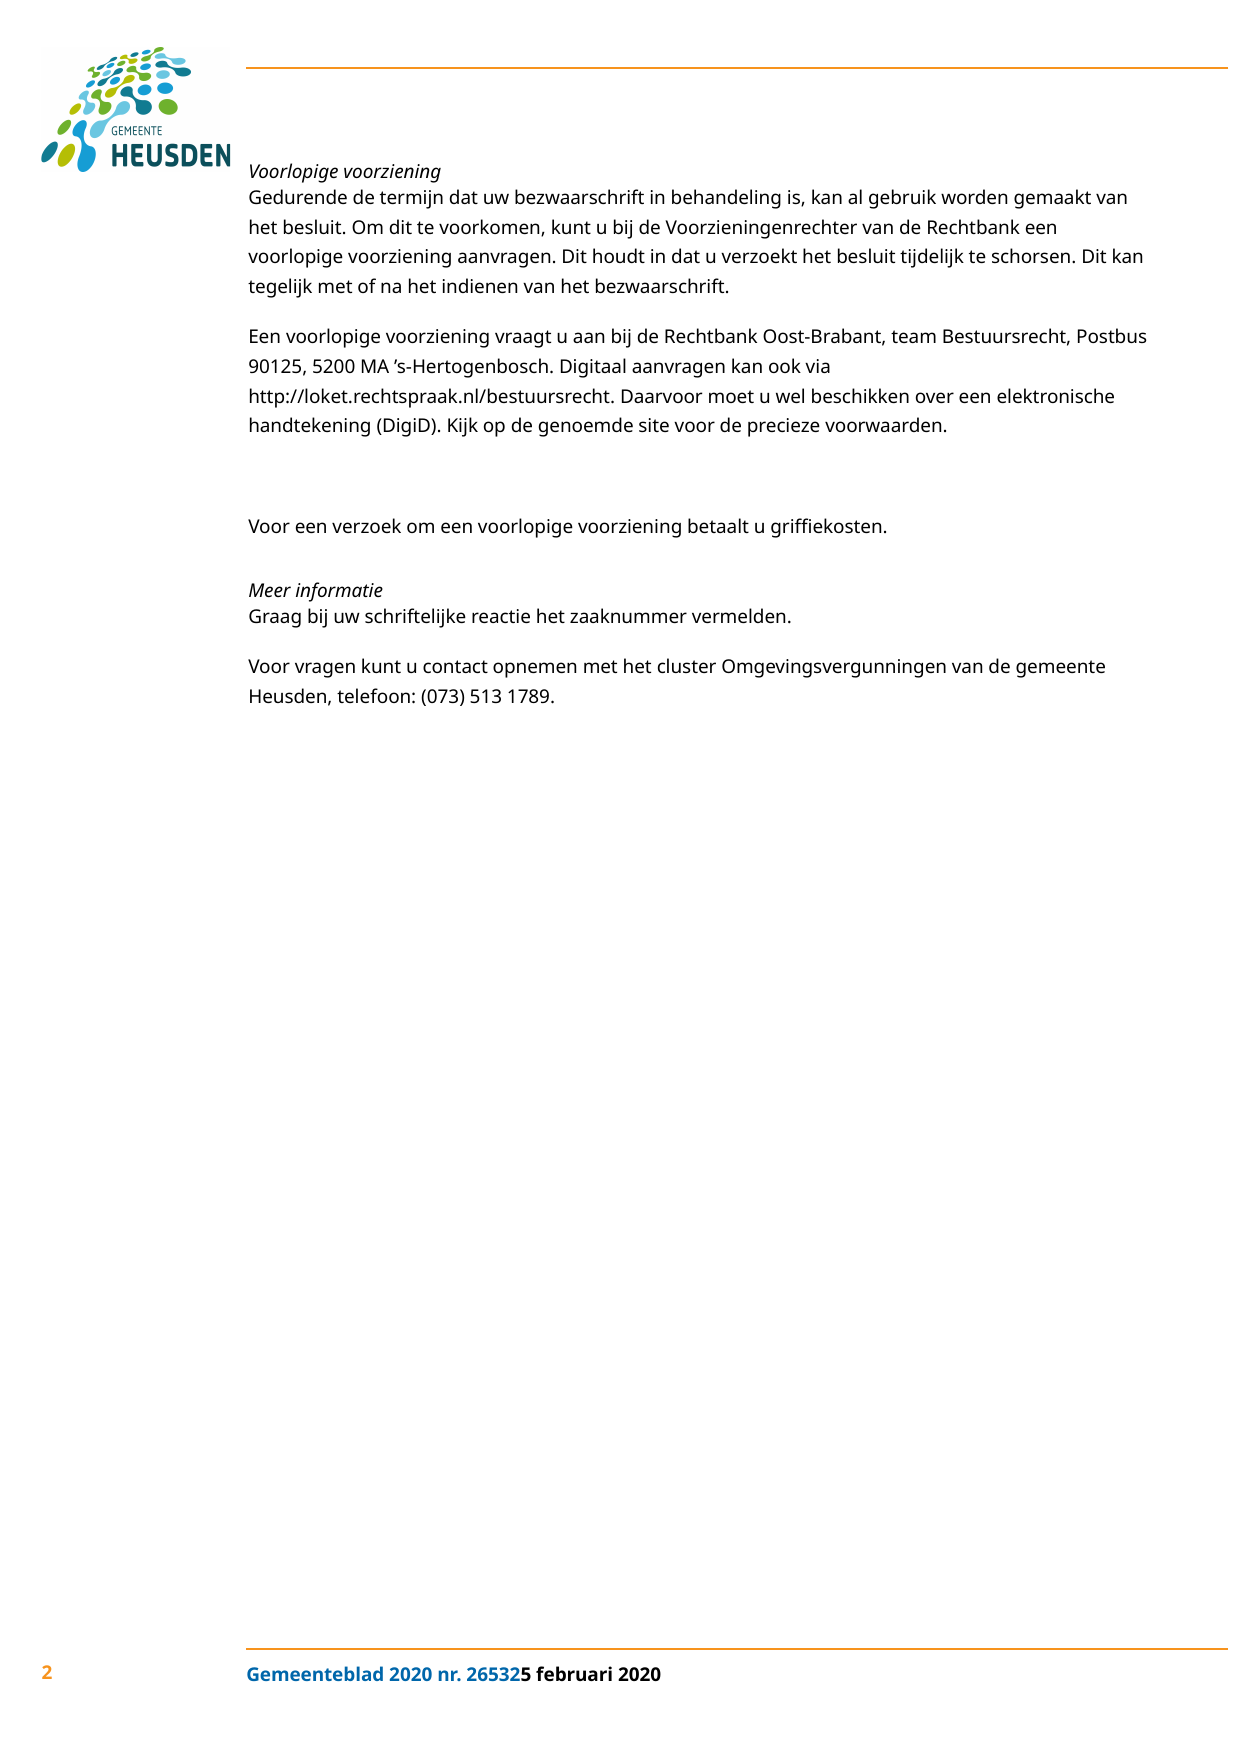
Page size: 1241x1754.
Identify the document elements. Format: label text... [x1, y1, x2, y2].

text Graag bij uw schriftelijke reactie het zaaknummer vermelden. [248, 603, 1152, 629]
text Gedurende de termijn dat uw bezwaarschrift in behandeling is, kan al gebruik worden gemaakt van het besluit. Om dit te voorkomen, kunt u bij de Voorzieningenrechter van de Rechtbank een voorlopige voorziening aanvragen. Dit houdt in dat u verzoekt het besluit tijdelijk te schorsen. Dit kan tegelijk met of na het indienen van het bezwaarschrift. [248, 184, 1152, 299]
text Voor een verzoek om een voorlopige voorziening betaalt u griffiekosten. [248, 513, 1152, 539]
text Voor vragen kunt u contact opnemen met het cluster Omgevingsvergunningen van de gemeente Heusden, telefoon: (073) 513 1789. [248, 653, 1152, 709]
text Een voorlopige voorziening vraagt u aan bij de Rechtbank Oost-Brabant, team Bestuursrecht, Postbus 90125, 5200 MA ’s-Hertogenbosch. Digitaal aanvragen kan ook via http://loket.rechtspraak.nl/bestuursrecht. Daarvoor moet u wel beschikken over een elektronische handtekening (DigiD). Kijk op de genoemde site voor de precieze voorwaarden. [248, 324, 1152, 438]
picture [41, 47, 231, 172]
text Meer informatie [248, 577, 1152, 603]
text Voorlopige voorziening [248, 159, 1152, 184]
